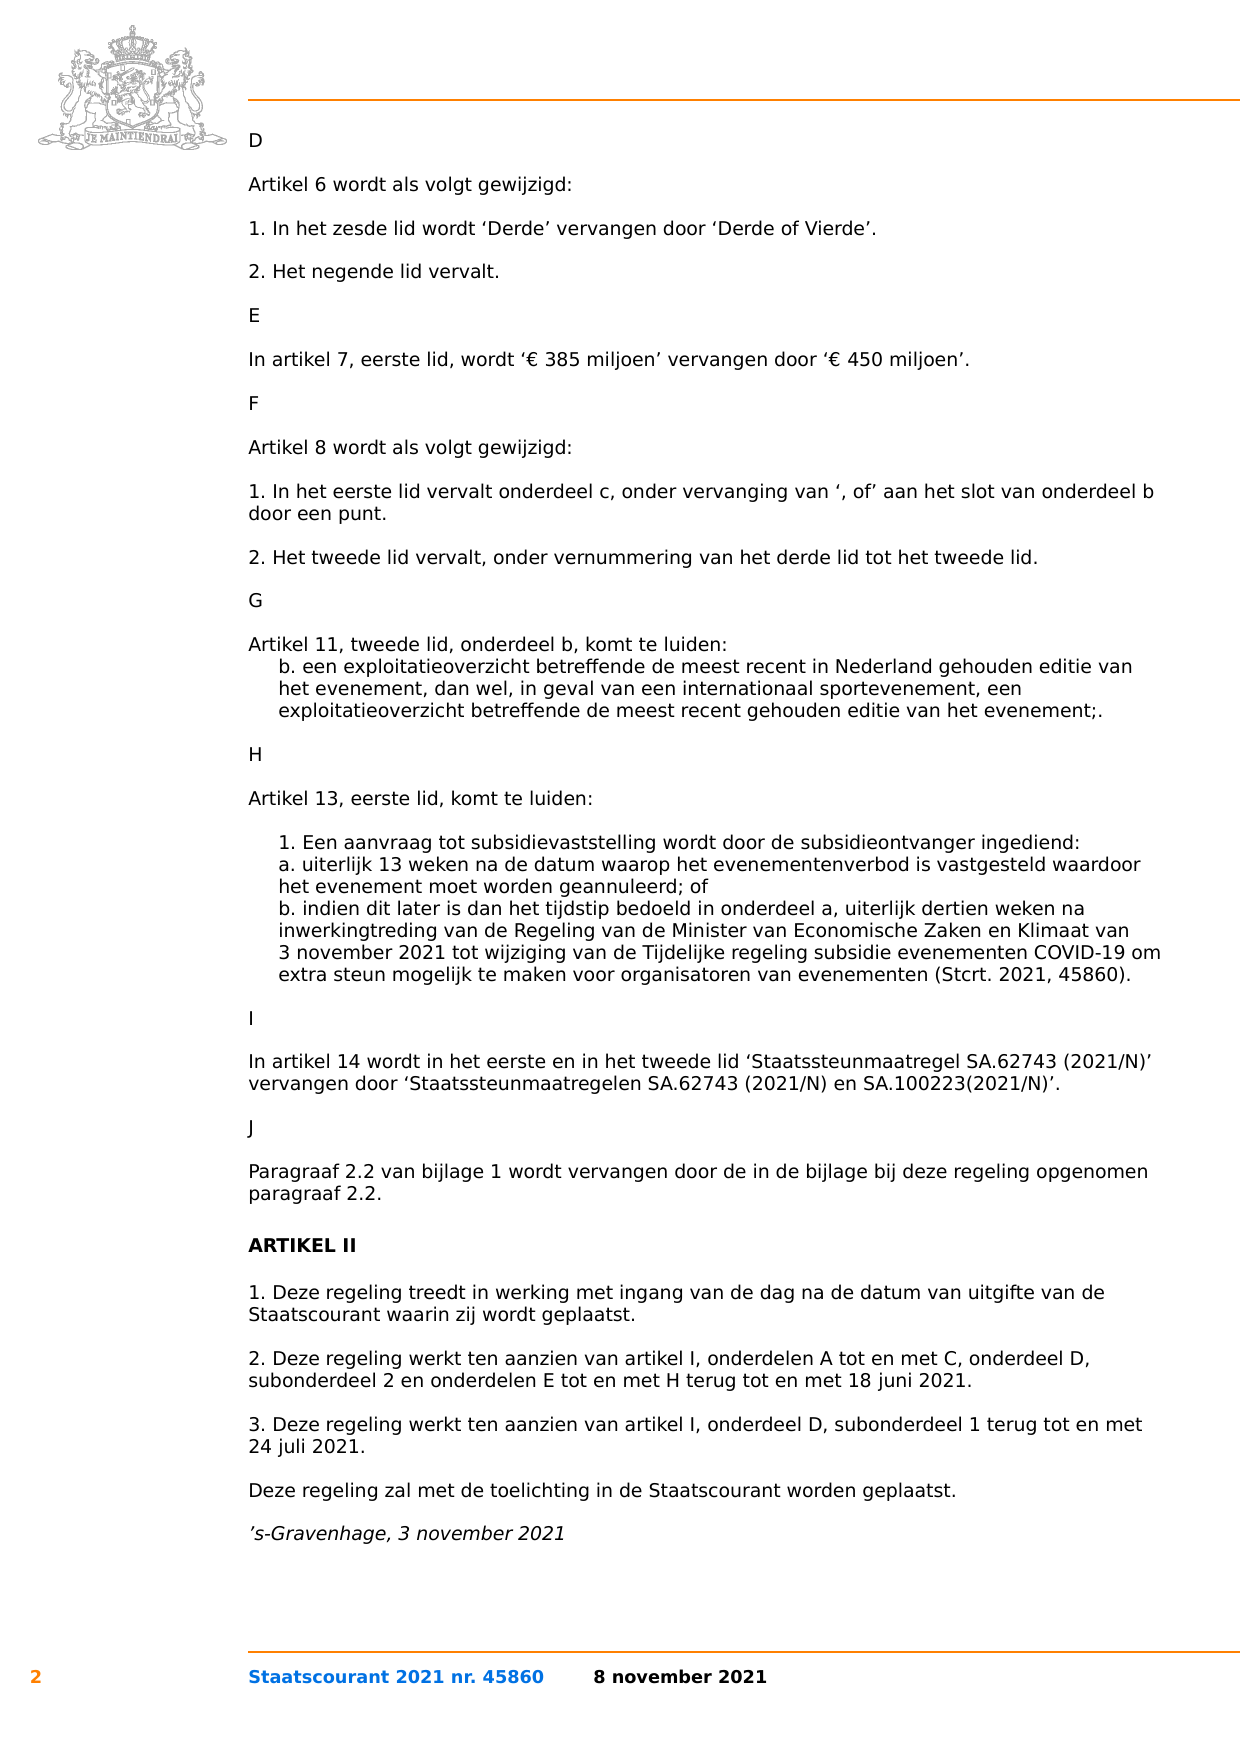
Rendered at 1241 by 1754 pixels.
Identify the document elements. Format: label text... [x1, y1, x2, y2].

text 2. Het negende lid vervalt. [248, 261, 1163, 283]
text J [248, 1117, 1163, 1139]
subtitle ARTIKEL II [248, 1235, 1163, 1257]
text Artikel 11, tweede lid, onderdeel b, komt te luiden: [248, 634, 1163, 656]
text Artikel 8 wordt als volgt gewijzigd: [248, 437, 1163, 459]
text H [248, 744, 1163, 766]
text E [248, 305, 1163, 327]
text 1. In het eerste lid vervalt onderdeel c, onder vervanging van ‘, of’ aan het slot van onderdeel b door een punt. [248, 481, 1163, 525]
text In artikel 14 wordt in het eerste en in het tweede lid ‘Staatssteunmaatregel SA.62743 (2021/N)’ vervangen door ‘Staatssteunmaatregelen SA.62743 (2021/N) en SA.100223(2021/N)’. [248, 1051, 1163, 1095]
text 1. Een aanvraag tot subsidievaststelling wordt door de subsidieontvanger ingediend: [278, 832, 1163, 854]
text Paragraaf 2.2 van bijlage 1 wordt vervangen door de in de bijlage bij deze regeling opgenomen paragraaf 2.2. [248, 1161, 1163, 1205]
picture [38, 25, 227, 150]
text a. uiterlijk 13 weken na de datum waarop het evenementenverbod is vastgesteld waardoor het evenement moet worden geannuleerd; of [278, 854, 1163, 898]
text G [248, 590, 1163, 612]
text 3. Deze regeling werkt ten aanzien van artikel I, onderdeel D, subonderdeel 1 terug tot en met 24 juli 2021. [248, 1414, 1163, 1458]
text ’s-Gravenhage, 3 november 2021 [248, 1523, 1163, 1545]
text I [248, 1007, 1163, 1029]
text Artikel 6 wordt als volgt gewijzigd: [248, 174, 1163, 196]
text 1. In het zesde lid wordt ‘Derde’ vervangen door ‘Derde of Vierde’. [248, 218, 1163, 239]
text 2. Het tweede lid vervalt, onder vernummering van het derde lid tot het tweede lid. [248, 547, 1163, 568]
text b. indien dit later is dan het tijdstip bedoeld in onderdeel a, uiterlijk dertien weken na inwerkingtreding van de Regeling van de Minister van Economische Zaken en Klimaat van 3 november 2021 tot wijziging van de Tijdelijke regeling subsidie evenementen COVID-19 om extra steun mogelijk te maken voor organisatoren van evenementen (Stcrt. 2021, 45860). [278, 898, 1163, 986]
text Deze regeling zal met de toelichting in de Staatscourant worden geplaatst. [248, 1479, 1163, 1501]
text b. een exploitatieoverzicht betreffende de meest recent in Nederland gehouden editie van het evenement, dan wel, in geval van een internationaal sportevenement, een exploitatieoverzicht betreffende de meest recent gehouden editie van het evenement;. [278, 656, 1163, 722]
text D [248, 130, 1163, 152]
text Artikel 13, eerste lid, komt te luiden: [248, 788, 1163, 810]
text In artikel 7, eerste lid, wordt ‘€ 385 miljoen’ vervangen door ‘€ 450 miljoen’. [248, 349, 1163, 371]
text F [248, 393, 1163, 415]
text 1. Deze regeling treedt in werking met ingang van de dag na de datum van uitgifte van de Staatscourant waarin zij wordt geplaatst. [248, 1282, 1163, 1326]
text 2. Deze regeling werkt ten aanzien van artikel I, onderdelen A tot en met C, onderdeel D, subonderdeel 2 en onderdelen E tot en met H terug tot en met 18 juni 2021. [248, 1348, 1163, 1392]
